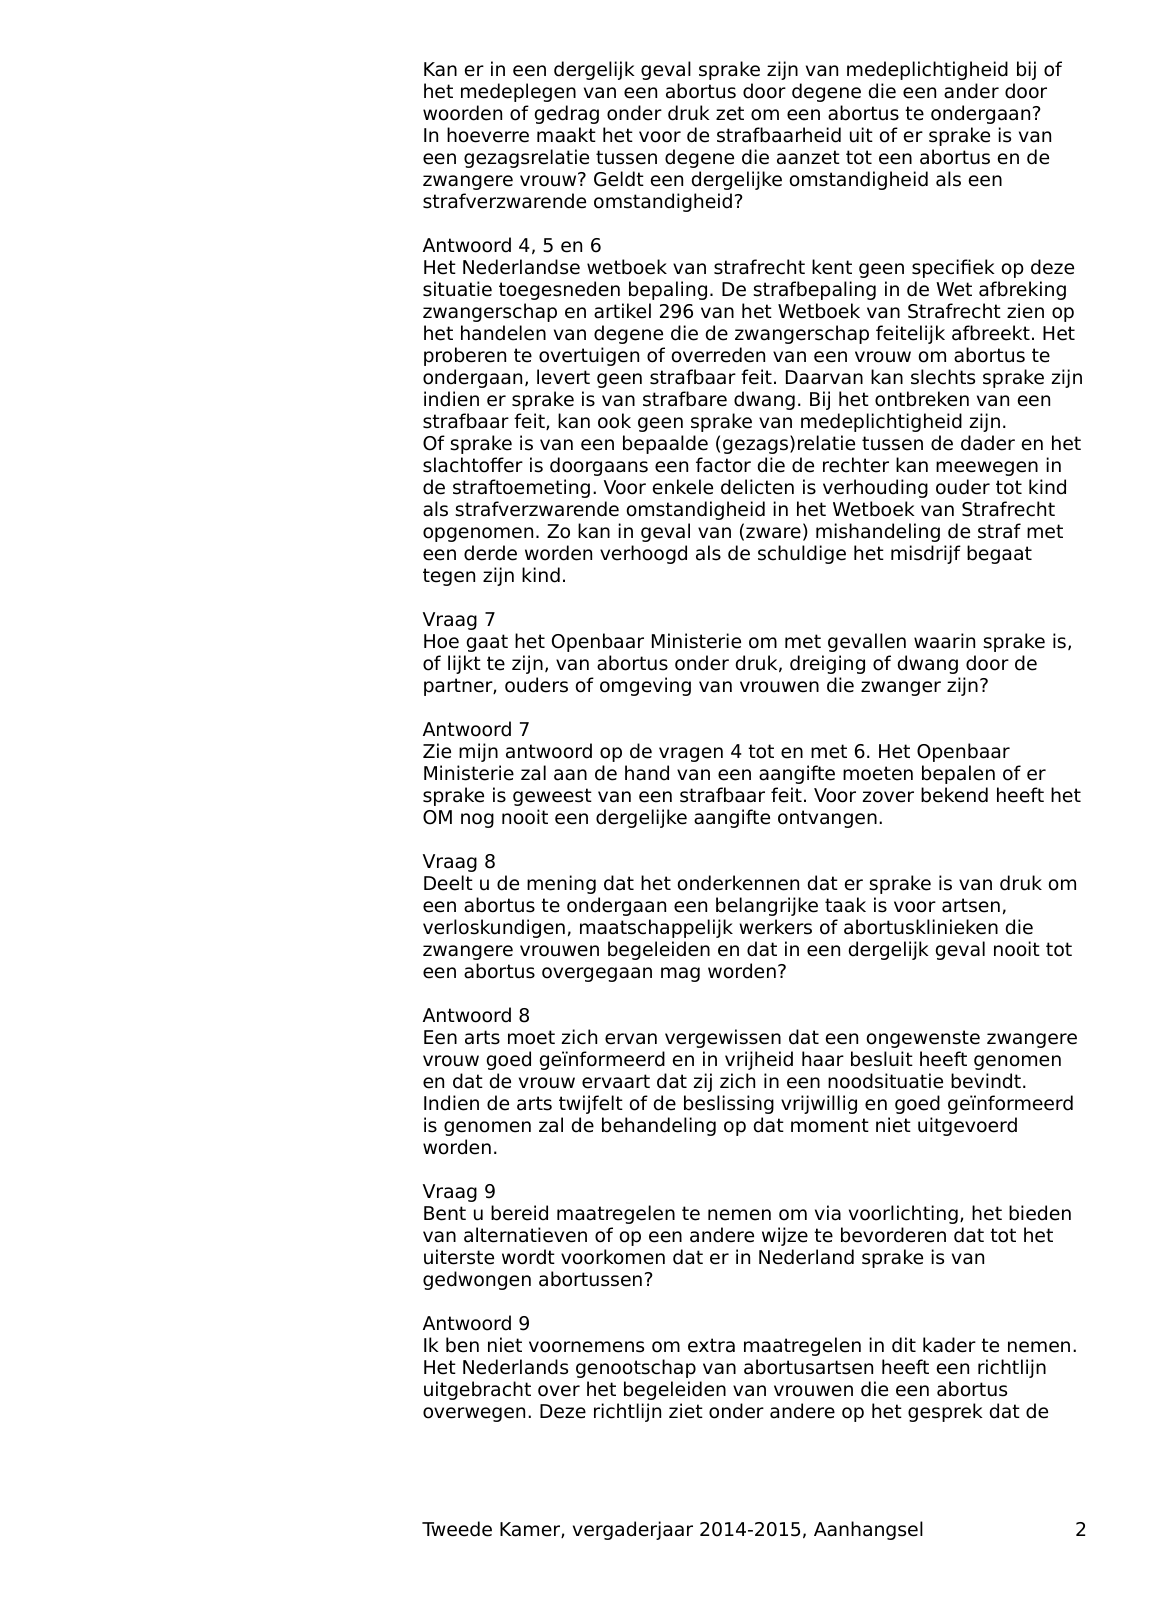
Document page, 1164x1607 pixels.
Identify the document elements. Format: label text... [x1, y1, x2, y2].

text Antwoord 8 [422, 1005, 1087, 1027]
text Bent u bereid maatregelen te nemen om via voorlichting, het bieden van alternatieven of op een andere wijze te bevorderen dat tot het uiterste wordt voorkomen dat er in Nederland sprake is van gedwongen abortussen? [422, 1203, 1087, 1291]
text Een arts moet zich ervan vergewissen dat een ongewenste zwangere vrouw goed geïnformeerd en in vrijheid haar besluit heeft genomen en dat de vrouw ervaart dat zij zich in een noodsituatie bevindt. Indien de arts twijfelt of de beslissing vrijwillig en goed geïnformeerd is genomen zal de behandeling op dat moment niet uitgevoerd worden. [422, 1027, 1087, 1159]
text Zie mijn antwoord op de vragen 4 tot en met 6. Het Openbaar Ministerie zal aan de hand van een aangifte moeten bepalen of er sprake is geweest van een strafbaar feit. Voor zover bekend heeft het OM nog nooit een dergelijke aangifte ontvangen. [422, 741, 1087, 829]
text Hoe gaat het Openbaar Ministerie om met gevallen waarin sprake is, of lijkt te zijn, van abortus onder druk, dreiging of dwang door de partner, ouders of omgeving van vrouwen die zwanger zijn? [422, 631, 1087, 697]
text Vraag 8 [422, 851, 1087, 873]
text Deelt u de mening dat het onderkennen dat er sprake is van druk om een abortus te ondergaan een belangrijke taak is voor artsen, verloskundigen, maatschappelijk werkers of abortusklinieken die zwangere vrouwen begeleiden en dat in een dergelijk geval nooit tot een abortus overgegaan mag worden? [422, 873, 1087, 983]
text Antwoord 7 [422, 719, 1087, 741]
text Vraag 9 [422, 1181, 1087, 1203]
text Ik ben niet voornemens om extra maatregelen in dit kader te nemen. Het Nederlands genootschap van abortusartsen heeft een richtlijn uitgebracht over het begeleiden van vrouwen die een abortus overwegen. Deze richtlijn ziet onder andere op het gesprek dat de [422, 1335, 1087, 1423]
text In hoeverre maakt het voor de strafbaarheid uit of er sprake is van een gezagsrelatie tussen degene die aanzet tot een abortus en de zwangere vrouw? Geldt een dergelijke omstandigheid als een strafverzwarende omstandigheid? [422, 125, 1087, 213]
text Vraag 7 [422, 609, 1087, 631]
text Het Nederlandse wetboek van strafrecht kent geen specifiek op deze situatie toegesneden bepaling. De strafbepaling in de Wet afbreking zwangerschap en artikel 296 van het Wetboek van Strafrecht zien op het handelen van degene die de zwangerschap feitelijk afbreekt. Het proberen te overtuigen of overreden van een vrouw om abortus te ondergaan, levert geen strafbaar feit. Daarvan kan slechts sprake zijn indien er sprake is van strafbare dwang. Bij het ontbreken van een strafbaar feit, kan ook geen sprake van medeplichtigheid zijn. [422, 257, 1087, 433]
text Kan er in een dergelijk geval sprake zijn van medeplichtigheid bij of het medeplegen van een abortus door degene die een ander door woorden of gedrag onder druk zet om een abortus te ondergaan? [422, 59, 1087, 125]
text Antwoord 4, 5 en 6 [422, 235, 1087, 257]
text Antwoord 9 [422, 1313, 1087, 1335]
text Of sprake is van een bepaalde (gezags)relatie tussen de dader en het slachtoffer is doorgaans een factor die de rechter kan meewegen in de straftoemeting. Voor enkele delicten is verhouding ouder tot kind als strafverzwarende omstandigheid in het Wetboek van Strafrecht opgenomen. Zo kan in geval van (zware) mishandeling de straf met een derde worden verhoogd als de schuldige het misdrijf begaat tegen zijn kind. [422, 433, 1087, 587]
